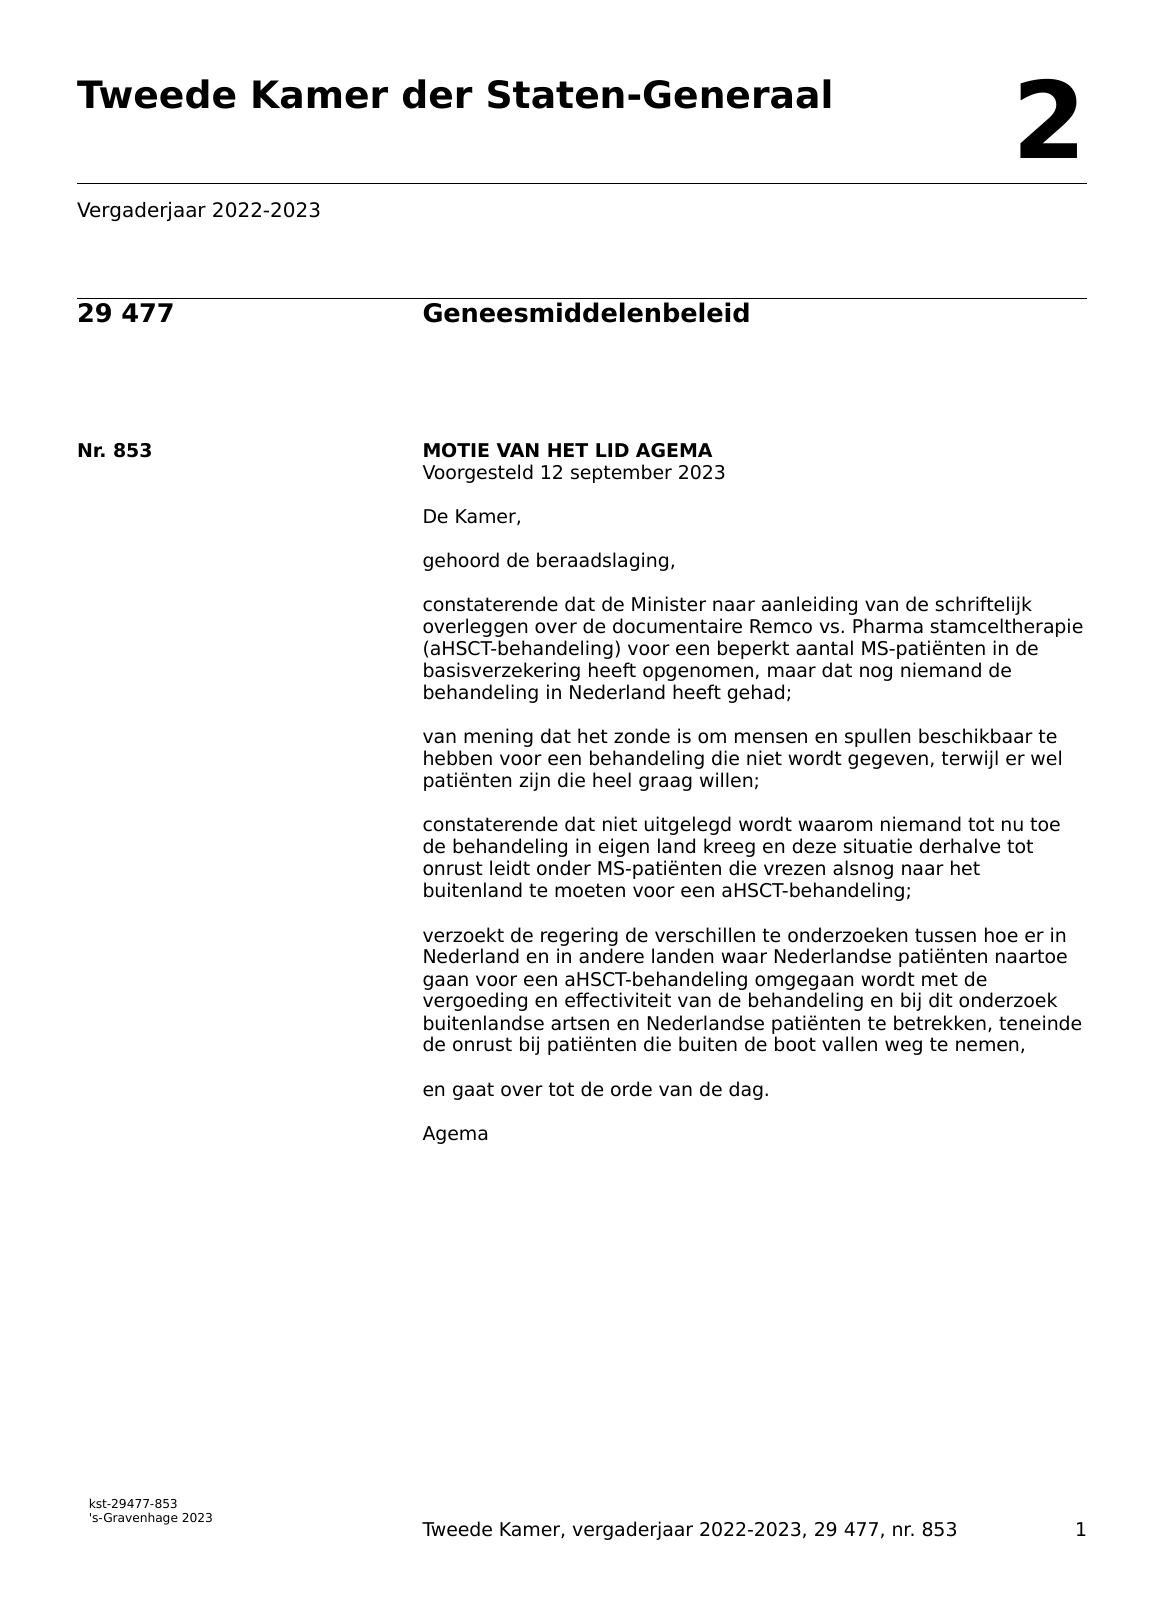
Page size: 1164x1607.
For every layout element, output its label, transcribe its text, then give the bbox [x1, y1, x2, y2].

text en gaat over tot de orde van de dag. [422, 1078, 1087, 1101]
table_header Tweede Kamer der Staten-Generaal [77, 59, 886, 183]
text constaterende dat de Minister naar aanleiding van de schriftelijk overleggen over de documentaire Remco vs. Pharma stamceltherapie (aHSCT-behandeling) voor een beperkt aantal MS-patiënten in de basisverzekering heeft opgenomen, maar dat nog niemand de behandeling in Nederland heeft gehad; [422, 594, 1087, 704]
text van mening dat het zonde is om mensen en spullen beschikbaar te hebben voor een behandeling die niet wordt gegeven, terwijl er wel patiënten zijn die heel graag willen; [422, 726, 1087, 792]
table_header 2 [886, 59, 1087, 183]
subtitle Nr. 853 MOTIE VAN HET LID AGEMA [77, 440, 1087, 462]
subtitle 29 477 Geneesmiddelenbeleid [77, 299, 1087, 329]
text constaterende dat niet uitgelegd wordt waarom niemand tot nu toe de behandeling in eigen land kreeg en deze situatie derhalve tot onrust leidt onder MS-patiënten die vrezen alsnog naar het buitenland te moeten voor een aHSCT-behandeling; [422, 814, 1087, 902]
text kst-29477-853 [88, 1497, 323, 1511]
text 's-Gravenhage 2023 [88, 1511, 323, 1525]
text verzoekt de regering de verschillen te onderzoeken tussen hoe er in Nederland en in andere landen waar Nederlandse patiënten naartoe gaan voor een aHSCT-behandeling omgegaan wordt met de vergoeding en effectiviteit van de behandeling en bij dit onderzoek buitenlandse artsen en Nederlandse patiënten te betrekken, teneinde de onrust bij patiënten die buiten de boot vallen weg te nemen, [422, 924, 1087, 1056]
text De Kamer, [422, 506, 1087, 528]
text Agema [422, 1123, 1087, 1145]
text Voorgesteld 12 september 2023 [422, 462, 1087, 484]
text gehoord de beraadslaging, [422, 550, 1087, 572]
table_cell Vergaderjaar 2022-2023 [77, 184, 1087, 298]
